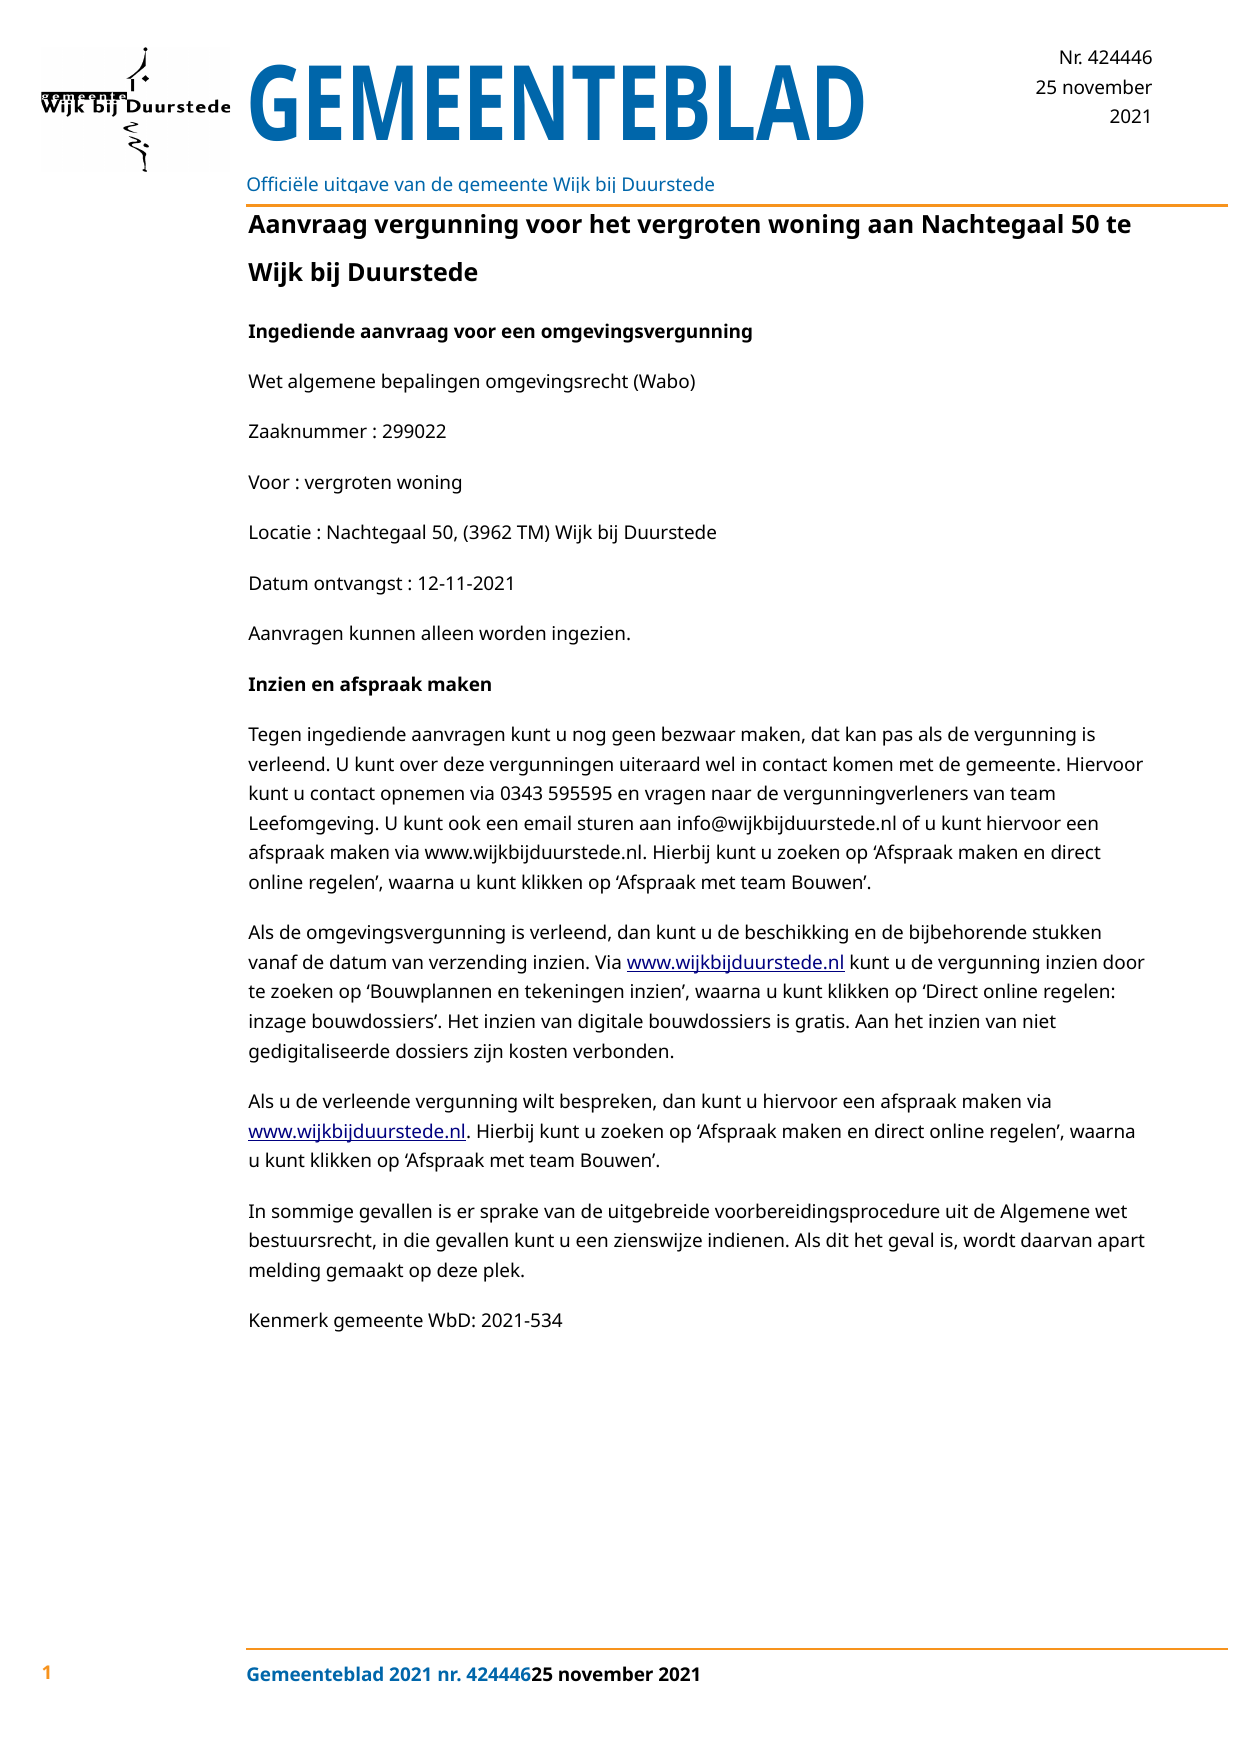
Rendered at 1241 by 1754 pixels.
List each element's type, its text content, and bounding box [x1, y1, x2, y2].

text Inzien en afspraak maken [248, 671, 1152, 697]
text Ingediende aanvraag voor een omgevingsvergunning [248, 318, 1152, 344]
text In sommige gevallen is er sprake van de uitgebreide voorbereidingsprocedure uit de Algemene wet bestuursrecht, in die gevallen kunt u een zienswijze indienen. Als dit het geval is, wordt daarvan apart melding gemaakt op deze plek. [248, 1198, 1152, 1283]
text Als u de verleende vergunning wilt bespreken, dan kunt u hiervoor een afspraak maken via www.wijkbijduurstede.nl. Hierbij kunt u zoeken op ‘Afspraak maken en direct online regelen’, waarna u kunt klikken op ‘Afspraak met team Bouwen’. [248, 1088, 1152, 1173]
text Zaaknummer : 299022 [248, 419, 1152, 444]
text Wet algemene bepalingen omgevingsrecht (Wabo) [248, 368, 1152, 394]
picture [41, 47, 231, 172]
text Voor : vergroten woning [248, 469, 1152, 495]
text Datum ontvangst : 12-11-2021 [248, 570, 1152, 596]
text Kenmerk gemeente WbD: 2021-534 [248, 1307, 1152, 1333]
text Tegen ingediende aanvragen kunt u nog geen bezwaar maken, dat kan pas als de vergunning is verleend. U kunt over deze vergunningen uiteraard wel in contact komen met de gemeente. Hiervoor kunt u contact opnemen via 0343 595595 en vragen naar de vergunningverleners van team Leefomgeving. U kunt ook een email sturen aan info@wijkbijduurstede.nl of u kunt hiervoor een afspraak maken via www.wijkbijduurstede.nl. Hierbij kunt u zoeken op ‘Afspraak maken en direct online regelen’, waarna u kunt klikken op ‘Afspraak met team Bouwen’. [248, 721, 1152, 895]
text Aanvraag vergunning voor het vergroten woning aan Nachtegaal 50 te Wijk bij Duurstede [248, 207, 1152, 288]
text Aanvragen kunnen alleen worden ingezien. [248, 620, 1152, 646]
text Als de omgevingsvergunning is verleend, dan kunt u de beschikking en de bijbehorende stukken vanaf de datum van verzending inzien. Via www.wijkbijduurstede.nl kunt u de vergunning inzien door te zoeken op ‘Bouwplannen en tekeningen inzien’, waarna u kunt klikken op ‘Direct online regelen: inzage bouwdossiers’. Het inzien van digitale bouwdossiers is gratis. Aan het inzien van niet gedigitaliseerde dossiers zijn kosten verbonden. [248, 919, 1152, 1064]
text Locatie : Nachtegaal 50, (3962 TM) Wijk bij Duurstede [248, 519, 1152, 545]
